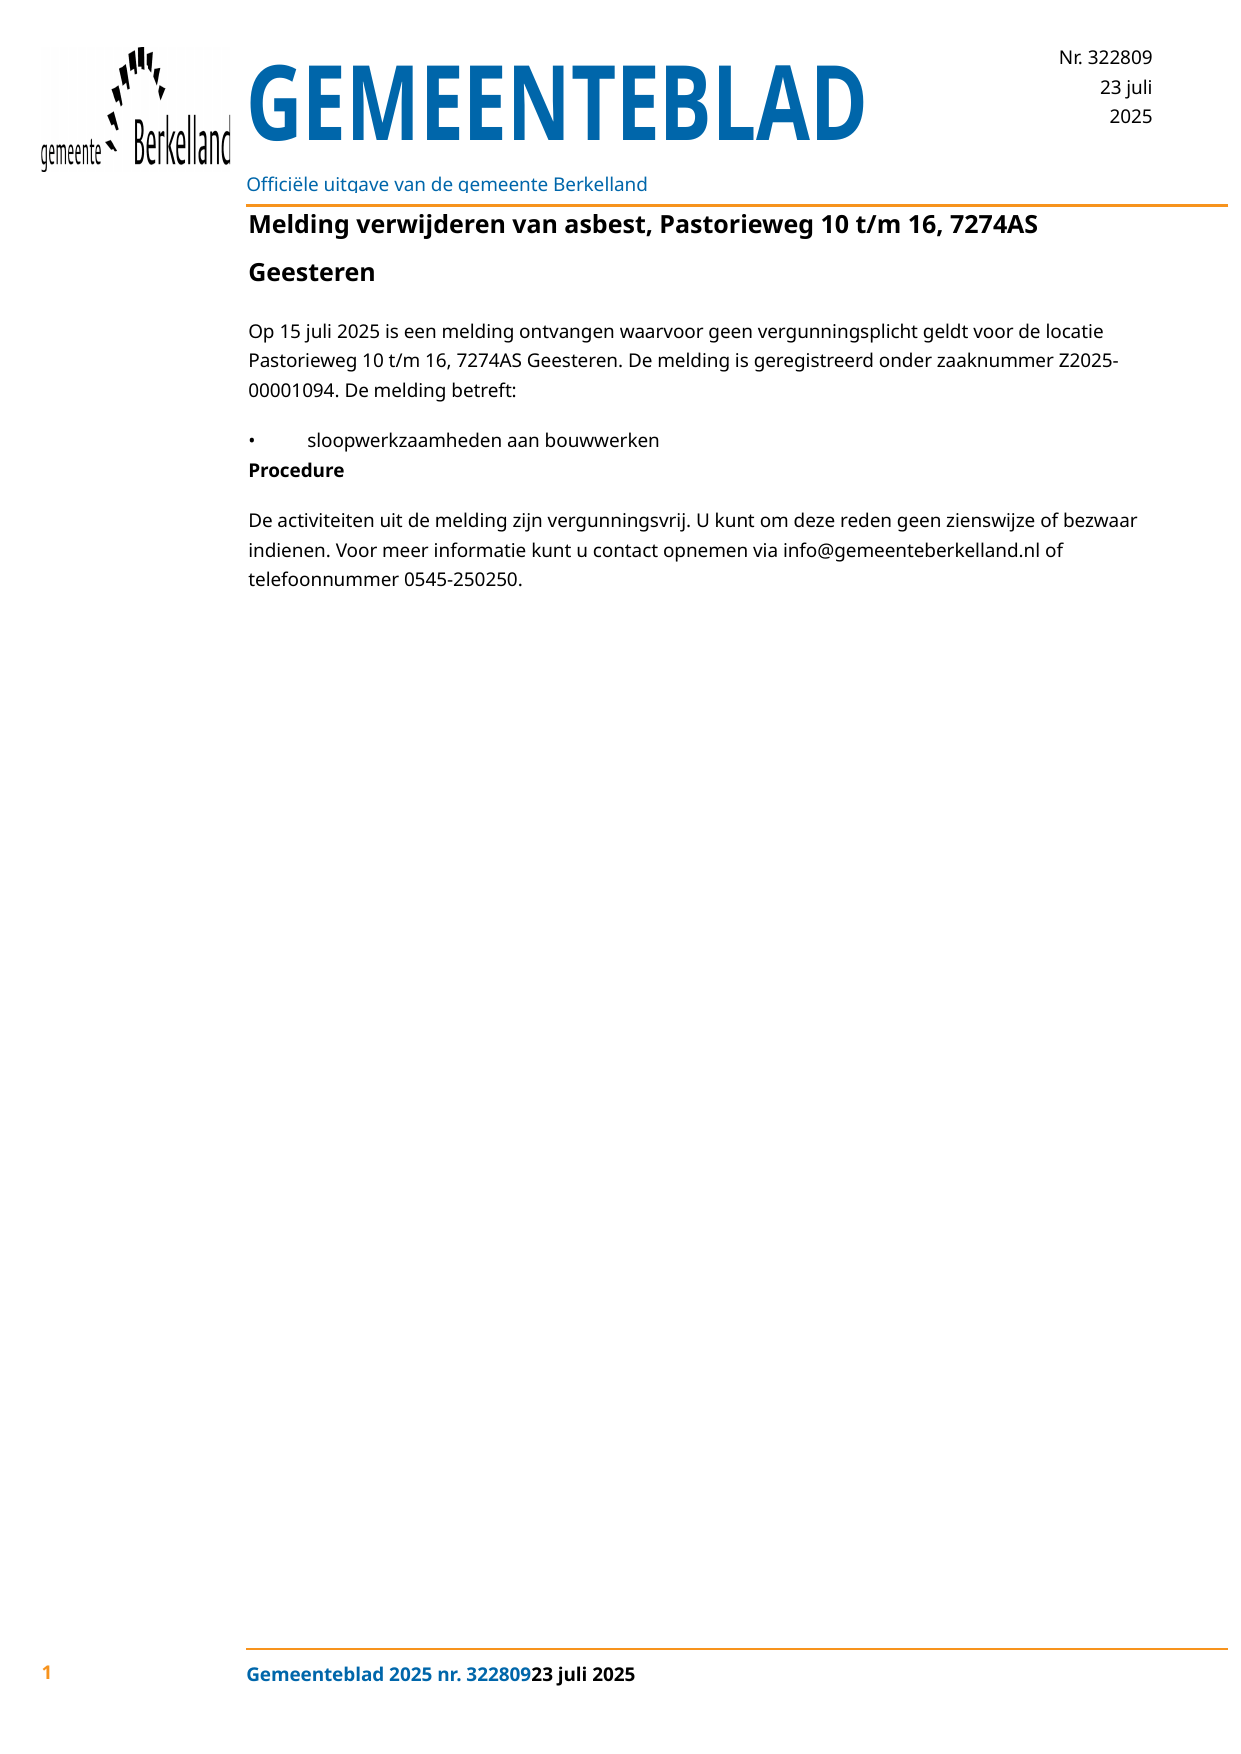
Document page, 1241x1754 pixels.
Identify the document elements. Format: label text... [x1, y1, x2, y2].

list sloopwerkzaamheden aan bouwwerken [248, 427, 1152, 453]
picture [41, 47, 231, 172]
text Op 15 juli 2025 is een melding ontvangen waarvoor geen vergunningsplicht geldt voor de locatie Pastorieweg 10 t/m 16, 7274AS Geesteren. De melding is geregistreerd onder zaaknummer Z2025-00001094. De melding betreft: [248, 318, 1152, 403]
text Procedure [248, 457, 1152, 483]
text De activiteiten uit de melding zijn vergunningsvrij. U kunt om deze reden geen zienswijze of bezwaar indienen. Voor meer informatie kunt u contact opnemen via info@gemeenteberkelland.nl of telefoonnummer 0545-250250. [248, 507, 1152, 592]
text Melding verwijderen van asbest, Pastorieweg 10 t/m 16, 7274AS Geesteren [248, 207, 1152, 288]
